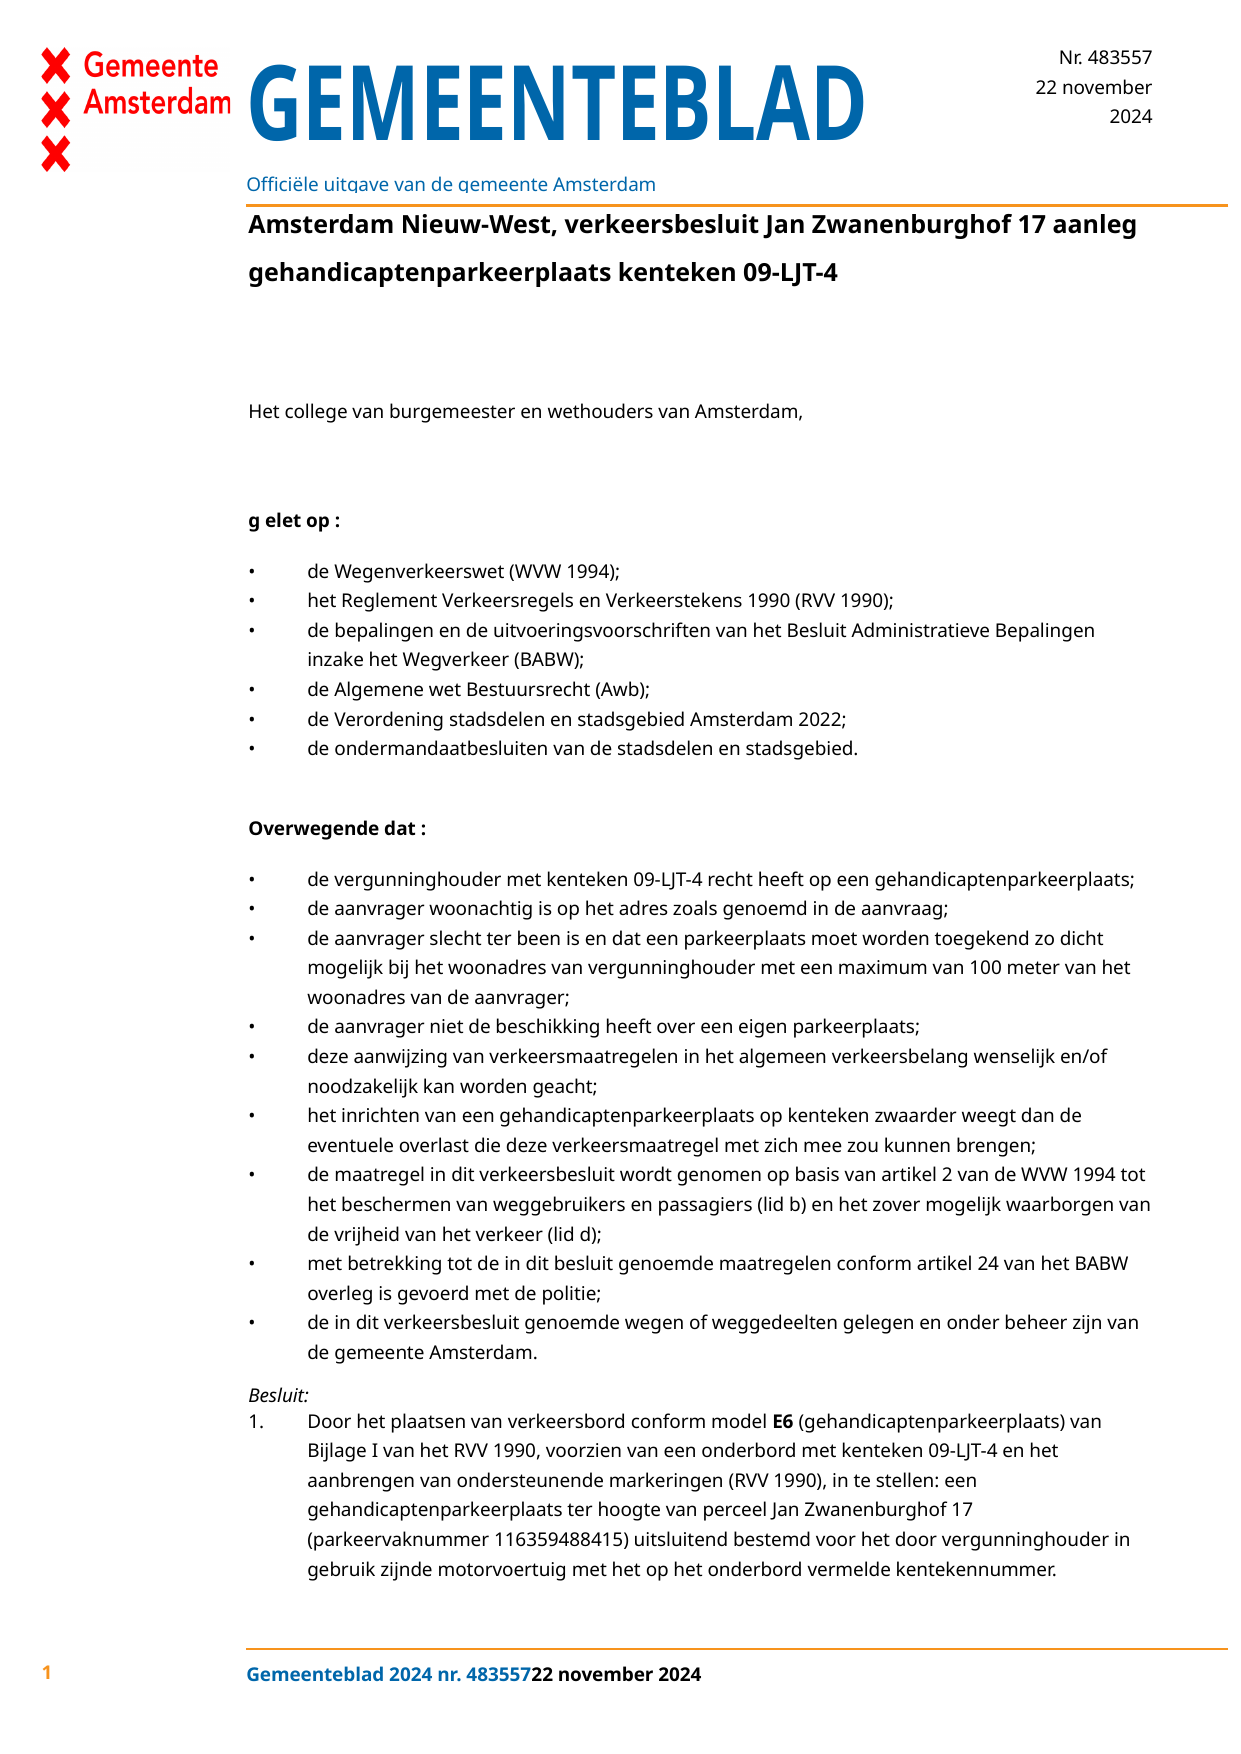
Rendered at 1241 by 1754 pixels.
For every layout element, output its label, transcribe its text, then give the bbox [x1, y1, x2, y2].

list de ondermandaatbesluiten van de stadsdelen en stadsgebied. [248, 735, 1152, 761]
list de Algemene wet Bestuursrecht (Awb); [248, 676, 1152, 702]
list de aanvrager slecht ter been is en dat een parkeerplaats moet worden toegekend zo dicht mogelijk bij het woonadres van vergunninghouder met een maximum van 100 meter van het woonadres van de aanvrager; [248, 925, 1152, 1010]
list deze aanwijzing van verkeersmaatregelen in het algemeen verkeersbelang wenselijk en/of noodzakelijk kan worden geacht; [248, 1043, 1152, 1098]
list met betrekking tot de in dit besluit genoemde maatregelen conform artikel 24 van het BABW overleg is gevoerd met de politie; [248, 1250, 1152, 1306]
list de aanvrager woonachtig is op het adres zoals genoemd in de aanvraag; [248, 895, 1152, 921]
text g elet op : [248, 507, 1152, 533]
text Het college van burgemeester en wethouders van Amsterdam, [248, 398, 1152, 423]
text Besluit: [248, 1382, 1152, 1408]
text Overwegende dat : [248, 815, 1152, 841]
list het Reglement Verkeersregels en Verkeerstekens 1990 (RVV 1990); [248, 587, 1152, 613]
list de vergunninghouder met kenteken 09-LJT-4 recht heeft op een gehandicaptenparkeerplaats; [248, 866, 1152, 891]
list de maatregel in dit verkeersbesluit wordt genomen op basis van artikel 2 van de WVW 1994 tot het beschermen van weggebruikers en passagiers (lid b) en het zover mogelijk waarborgen van de vrijheid van het verkeer (lid d); [248, 1162, 1152, 1246]
list de Wegenverkeerswet (WVW 1994); [248, 558, 1152, 583]
list de in dit verkeersbesluit genoemde wegen of weggedeelten gelegen en onder beheer zijn van de gemeente Amsterdam. [248, 1309, 1152, 1365]
list de Verordening stadsdelen en stadsgebied Amsterdam 2022; [248, 706, 1152, 731]
list de bepalingen en de uitvoeringsvoorschriften van het Besluit Administratieve Bepalingen inzake het Wegverkeer (BABW); [248, 617, 1152, 672]
list Door het plaatsen van verkeersbord conform model E6 (gehandicaptenparkeerplaats) van Bijlage I van het RVV 1990, voorzien van een onderbord met kenteken 09-LJT-4 en het aanbrengen van ondersteunende markeringen (RVV 1990), in te stellen: een gehandicaptenparkeerplaats ter hoogte van perceel Jan Zwanenburghof 17 (parkeervaknummer 116359488415) uitsluitend bestemd voor het door vergunninghouder in gebruik zijnde motorvoertuig met het op het onderbord vermelde kentekennummer. [248, 1408, 1152, 1582]
list het inrichten van een gehandicaptenparkeerplaats op kenteken zwaarder weegt dan de eventuele overlast die deze verkeersmaatregel met zich mee zou kunnen brengen; [248, 1102, 1152, 1158]
text Amsterdam Nieuw-West, verkeersbesluit Jan Zwanenburghof 17 aanleg gehandicaptenparkeerplaats kenteken 09-LJT-4 [248, 207, 1152, 288]
list de aanvrager niet de beschikking heeft over een eigen parkeerplaats; [248, 1014, 1152, 1039]
picture [41, 47, 231, 172]
